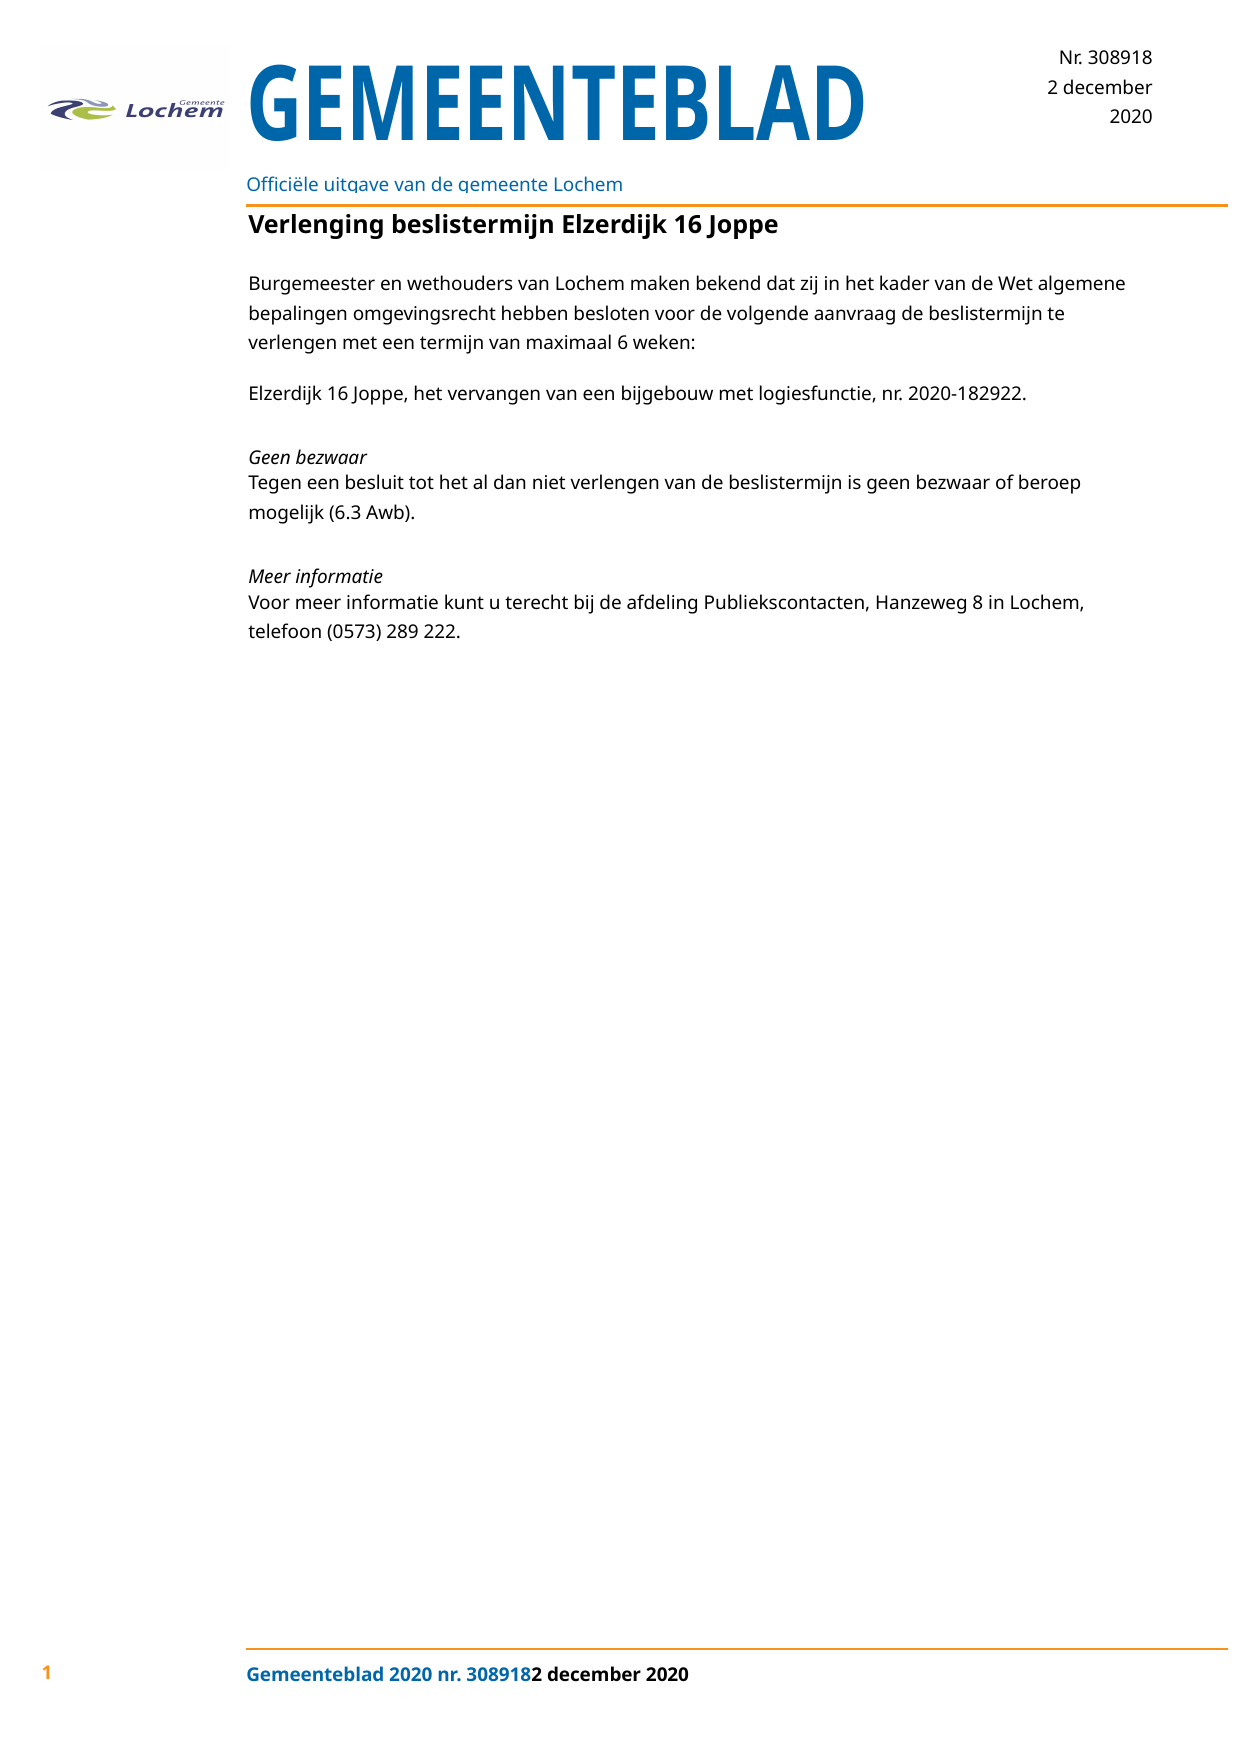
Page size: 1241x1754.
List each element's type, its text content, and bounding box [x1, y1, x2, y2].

text Meer informatie [248, 563, 1152, 589]
text Voor meer informatie kunt u terecht bij de afdeling Publiekscontacten, Hanzeweg 8 in Lochem, telefoon (0573) 289 222. [248, 589, 1152, 644]
text Burgemeester en wethouders van Lochem maken bekend dat zij in het kader van de Wet algemene bepalingen omgevingsrecht hebben besloten voor de volgende aanvraag de beslistermijn te verlengen met een termijn van maximaal 6 weken: [248, 270, 1152, 355]
text Elzerdijk 16 Joppe, het vervangen van een bijgebouw met logiesfunctie, nr. 2020-182922. [248, 380, 1152, 406]
text Verlenging beslistermijn Elzerdijk 16 Joppe [248, 207, 1152, 241]
picture [41, 47, 231, 172]
text Geen bezwaar [248, 444, 1152, 469]
text Tegen een besluit tot het al dan niet verlengen van de beslistermijn is geen bezwaar of beroep mogelijk (6.3 Awb). [248, 469, 1152, 525]
